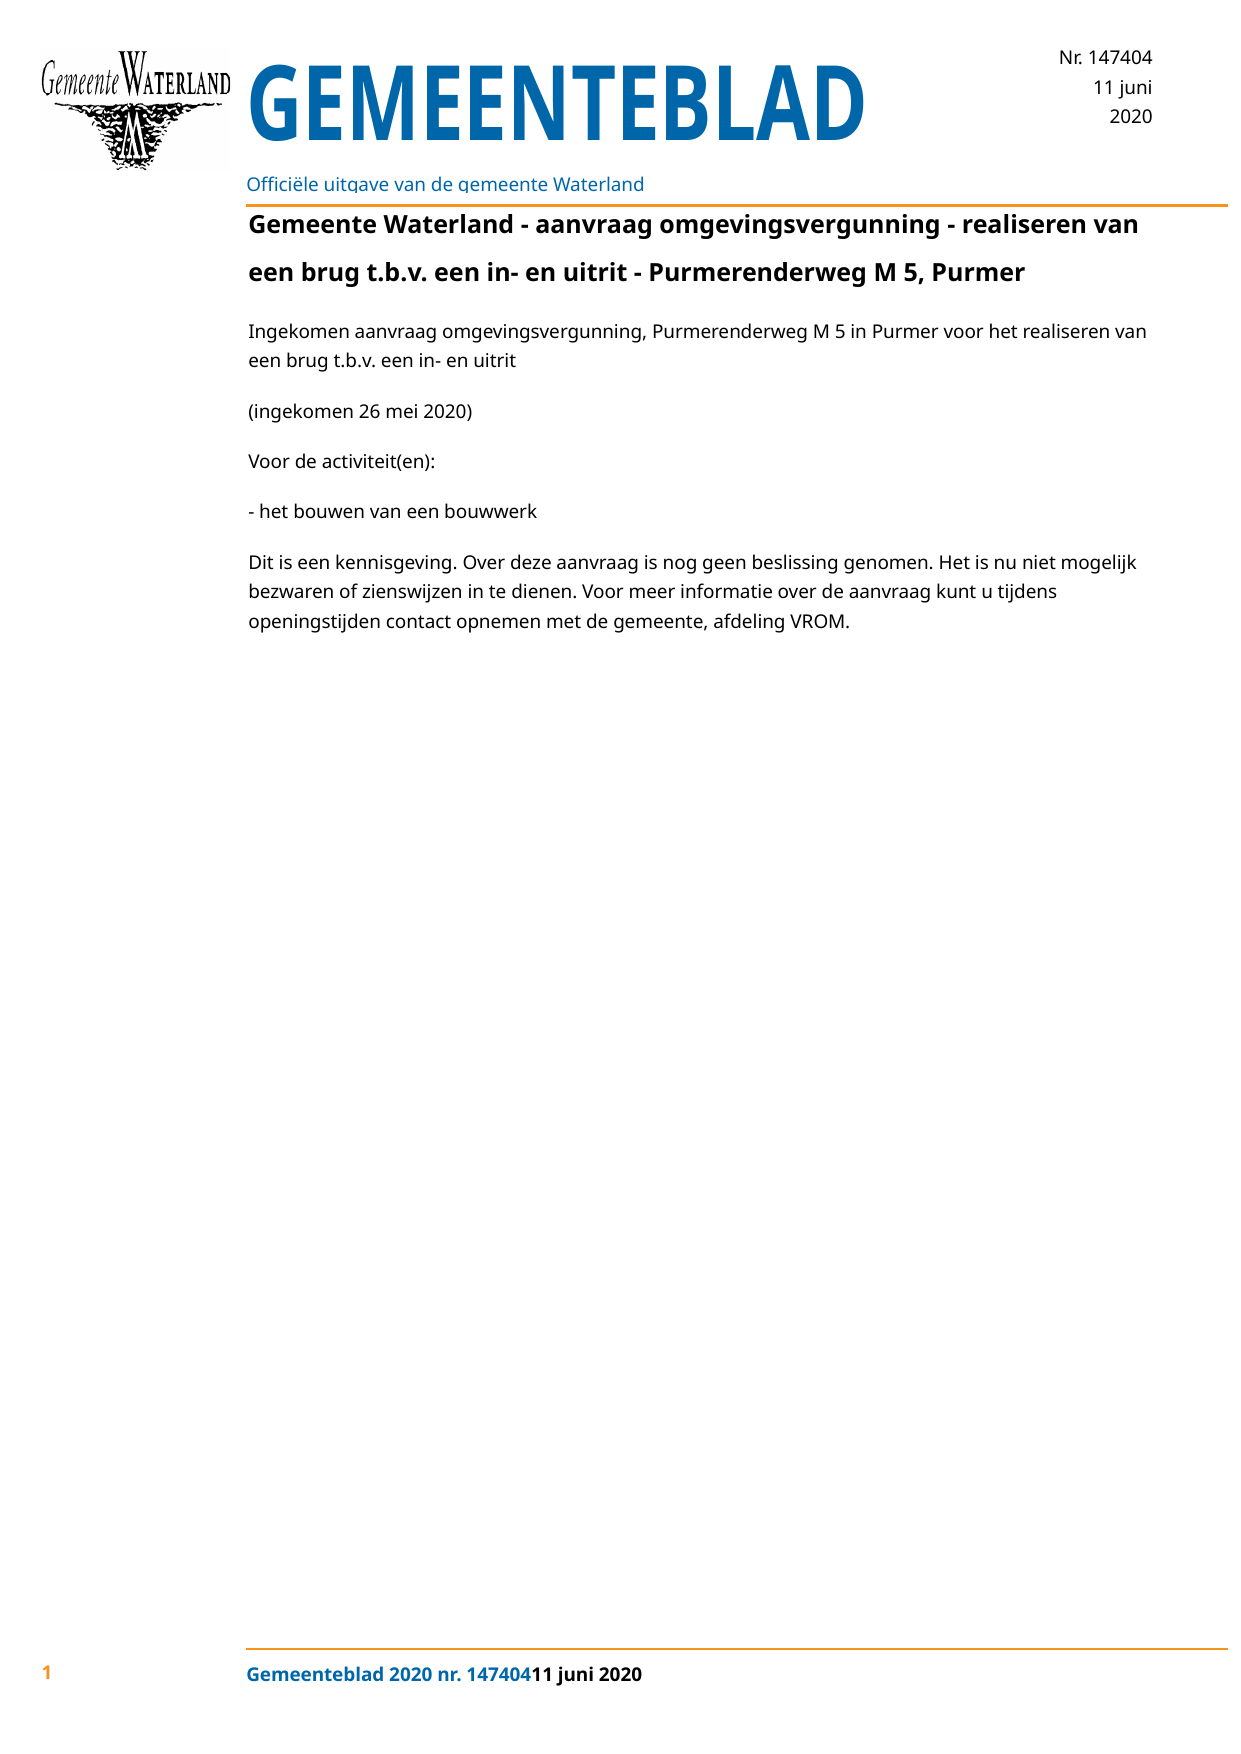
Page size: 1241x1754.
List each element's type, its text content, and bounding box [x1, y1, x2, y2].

text Gemeente Waterland - aanvraag omgevingsvergunning - realiseren van een brug t.b.v. een in- en uitrit - Purmerenderweg M 5, Purmer [248, 207, 1152, 288]
text Ingekomen aanvraag omgevingsvergunning, Purmerenderweg M 5 in Purmer voor het realiseren van een brug t.b.v. een in- en uitrit [248, 318, 1152, 373]
text Dit is een kennisgeving. Over deze aanvraag is nog geen beslissing genomen. Het is nu niet mogelijk bezwaren of zienswijzen in te dienen. Voor meer informatie over de aanvraag kunt u tijdens openingstijden contact opnemen met de gemeente, afdeling VROM. [248, 549, 1152, 634]
text (ingekomen 26 mei 2020) [248, 398, 1152, 424]
picture [41, 47, 231, 172]
text - het bouwen van een bouwwerk [248, 499, 1152, 524]
text Voor de activiteit(en): [248, 448, 1152, 474]
